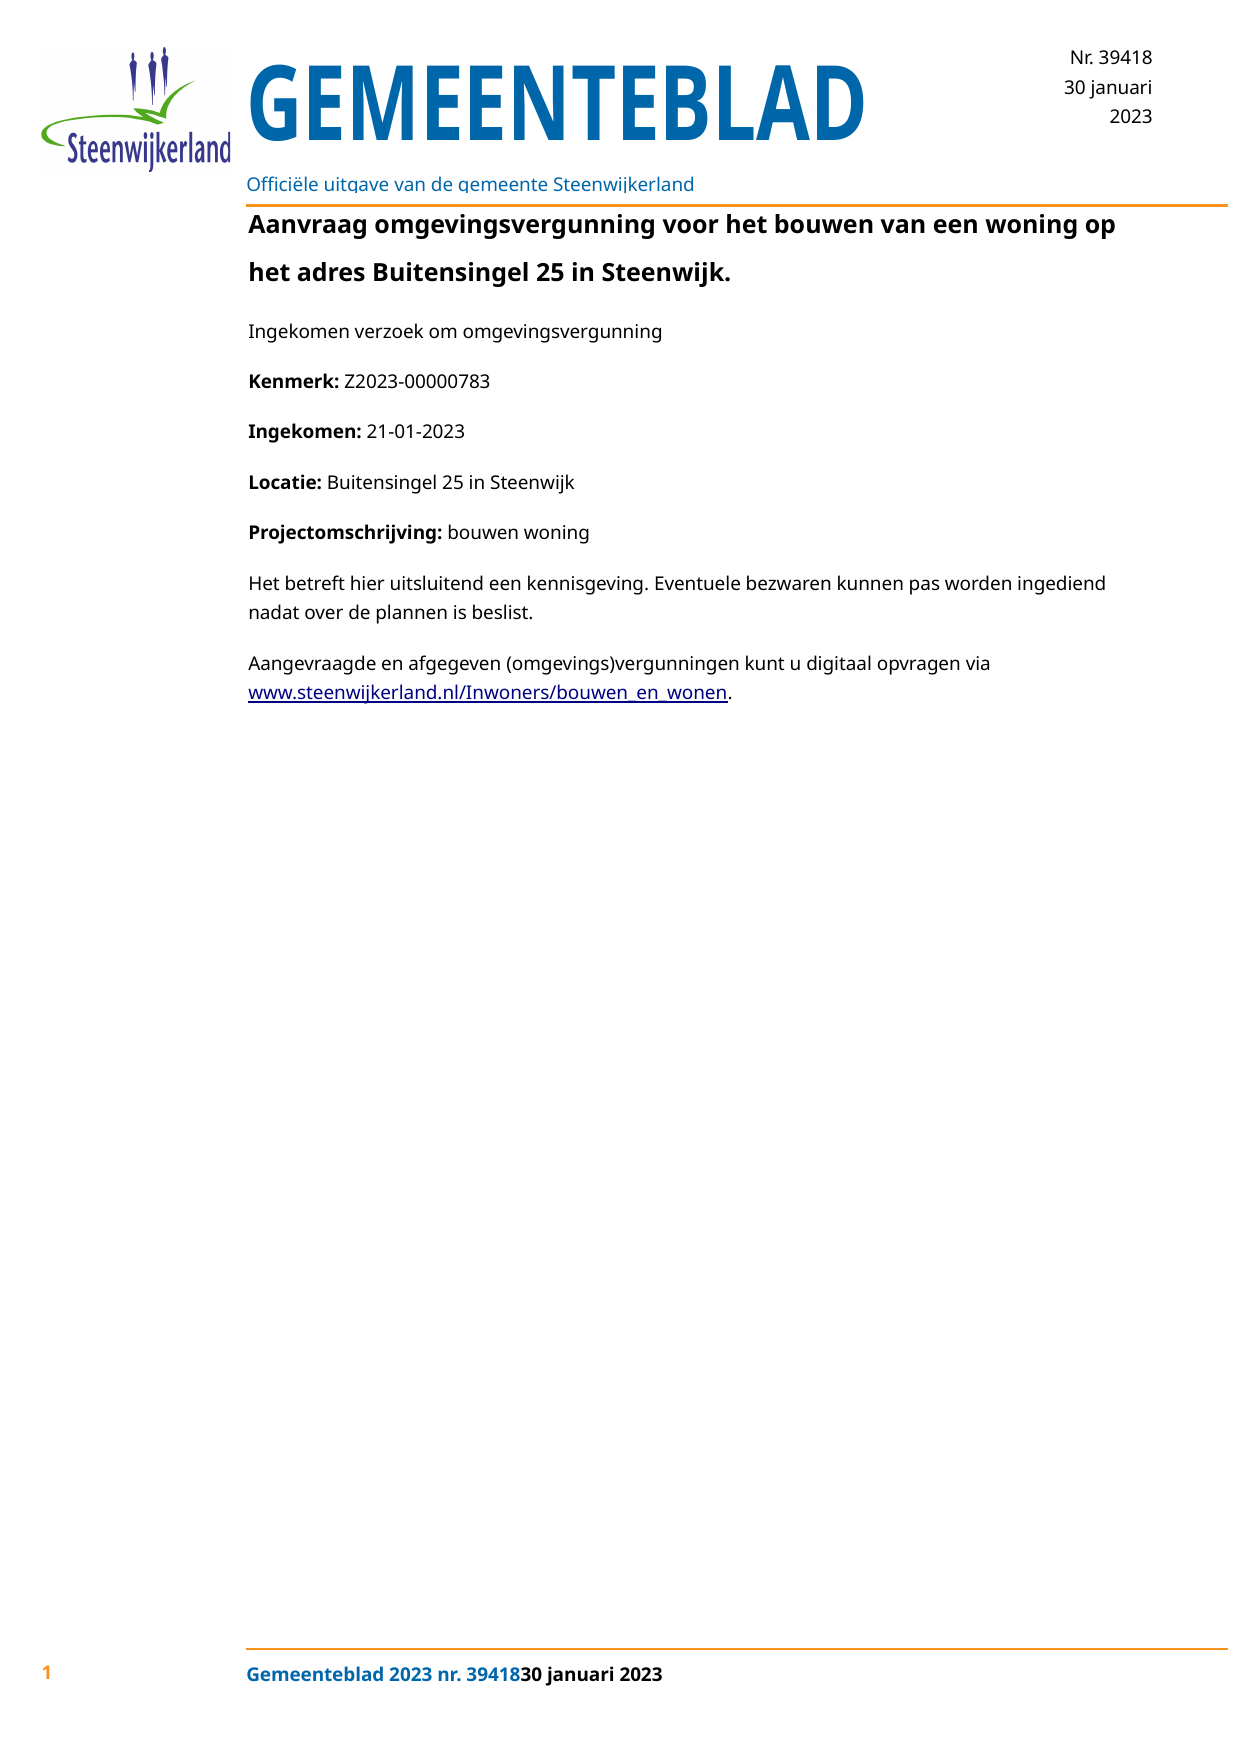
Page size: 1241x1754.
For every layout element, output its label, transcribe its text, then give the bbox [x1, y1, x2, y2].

text Aanvraag omgevingsvergunning voor het bouwen van een woning op het adres Buitensingel 25 in Steenwijk. [248, 207, 1152, 288]
text Ingekomen verzoek om omgevingsvergunning [248, 318, 1152, 344]
text Het betreft hier uitsluitend een kennisgeving. Eventuele bezwaren kunnen pas worden ingediend nadat over de plannen is beslist. [248, 570, 1152, 625]
text Projectomschrijving: bouwen woning [248, 519, 1152, 545]
text Aangevraagde en afgegeven (omgevings)vergunningen kunt u digitaal opvragen via www.steenwijkerland.nl/Inwoners/bouwen_en_wonen. [248, 650, 1152, 705]
text Locatie: Buitensingel 25 in Steenwijk [248, 469, 1152, 495]
text Ingekomen: 21-01-2023 [248, 419, 1152, 444]
text Kenmerk: Z2023-00000783 [248, 368, 1152, 394]
picture [41, 47, 231, 172]
